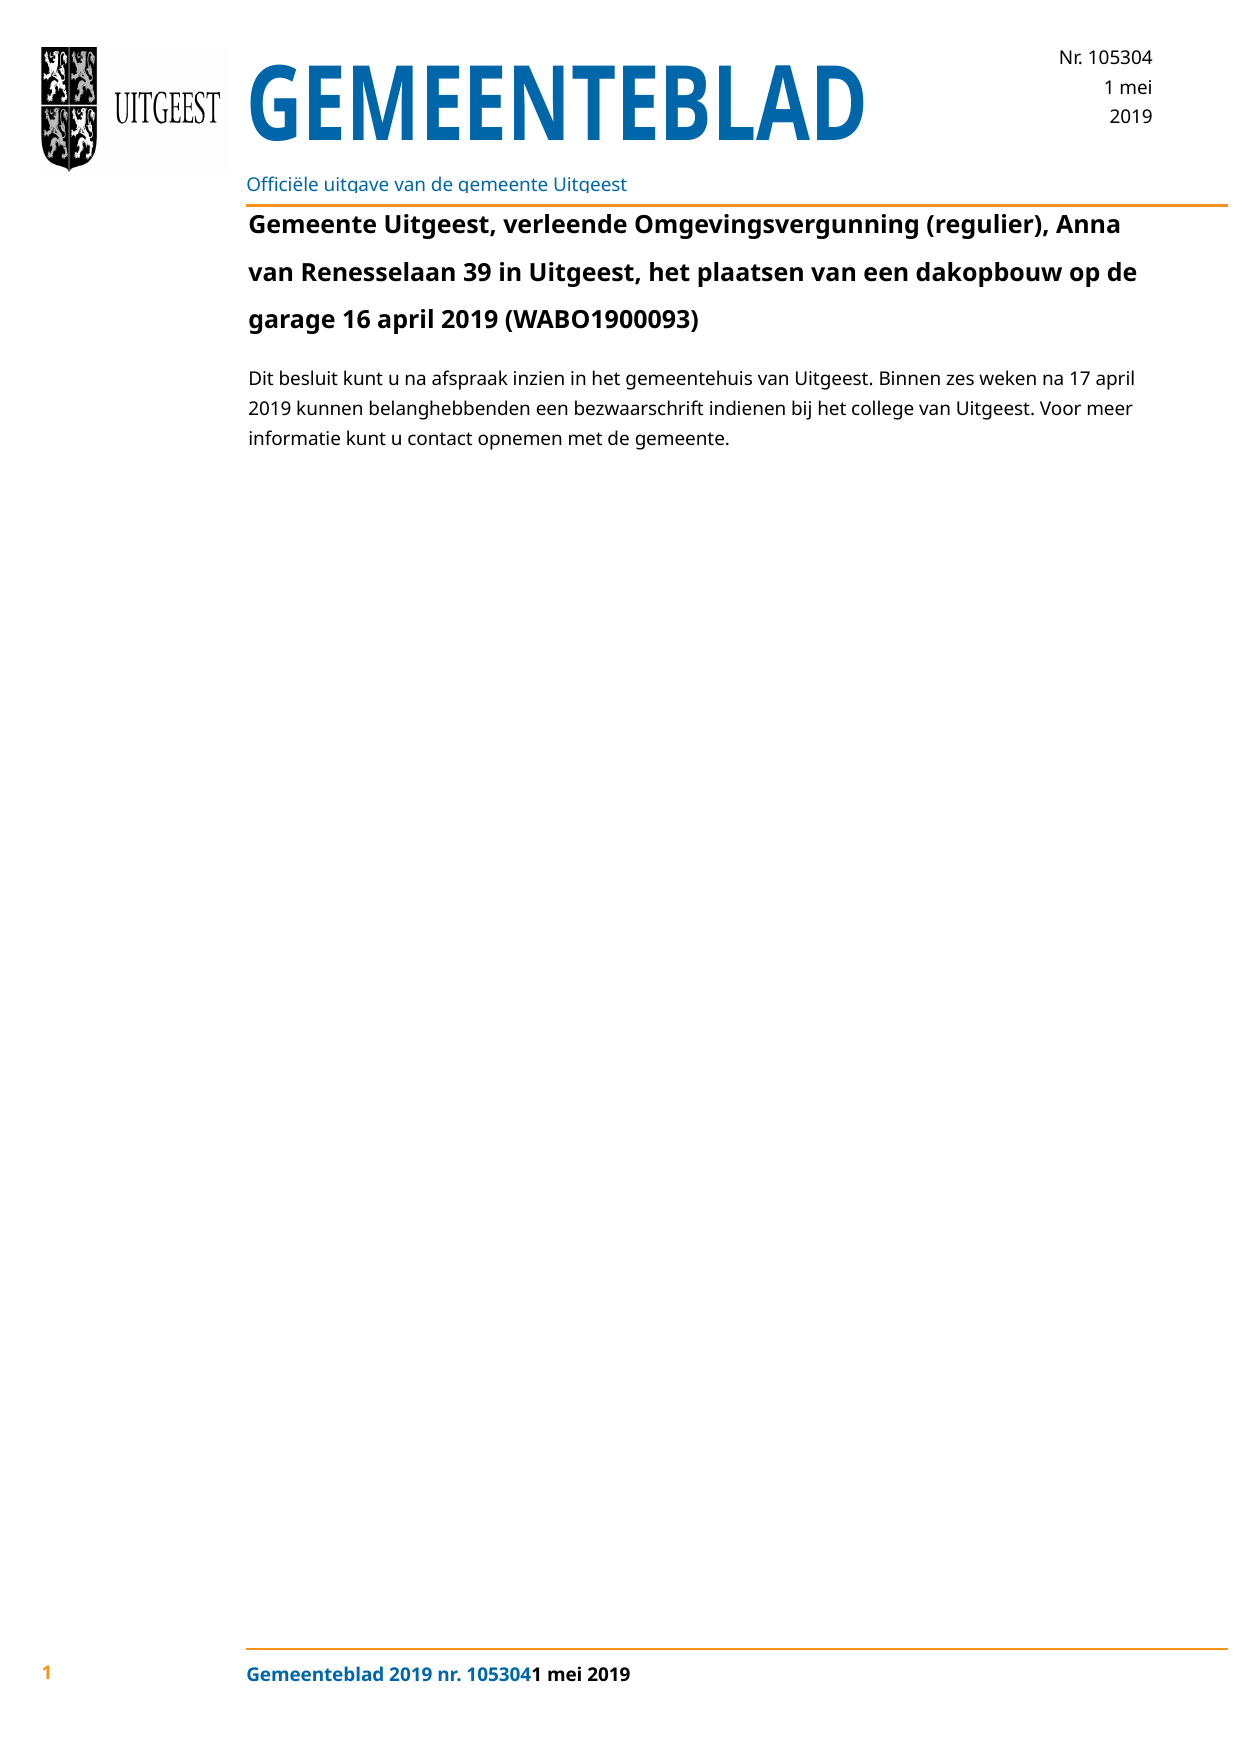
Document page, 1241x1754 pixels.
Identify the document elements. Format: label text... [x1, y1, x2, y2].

text Gemeente Uitgeest, verleende Omgevingsvergunning (regulier), Anna van Renesselaan 39 in Uitgeest, het plaatsen van een dakopbouw op de garage 16 april 2019 (WABO1900093) [248, 207, 1152, 336]
picture [41, 47, 231, 172]
text Dit besluit kunt u na afspraak inzien in het gemeentehuis van Uitgeest. Binnen zes weken na 17 april 2019 kunnen belanghebbenden een bezwaarschrift indienen bij het college van Uitgeest. Voor meer informatie kunt u contact opnemen met de gemeente. [248, 366, 1152, 450]
